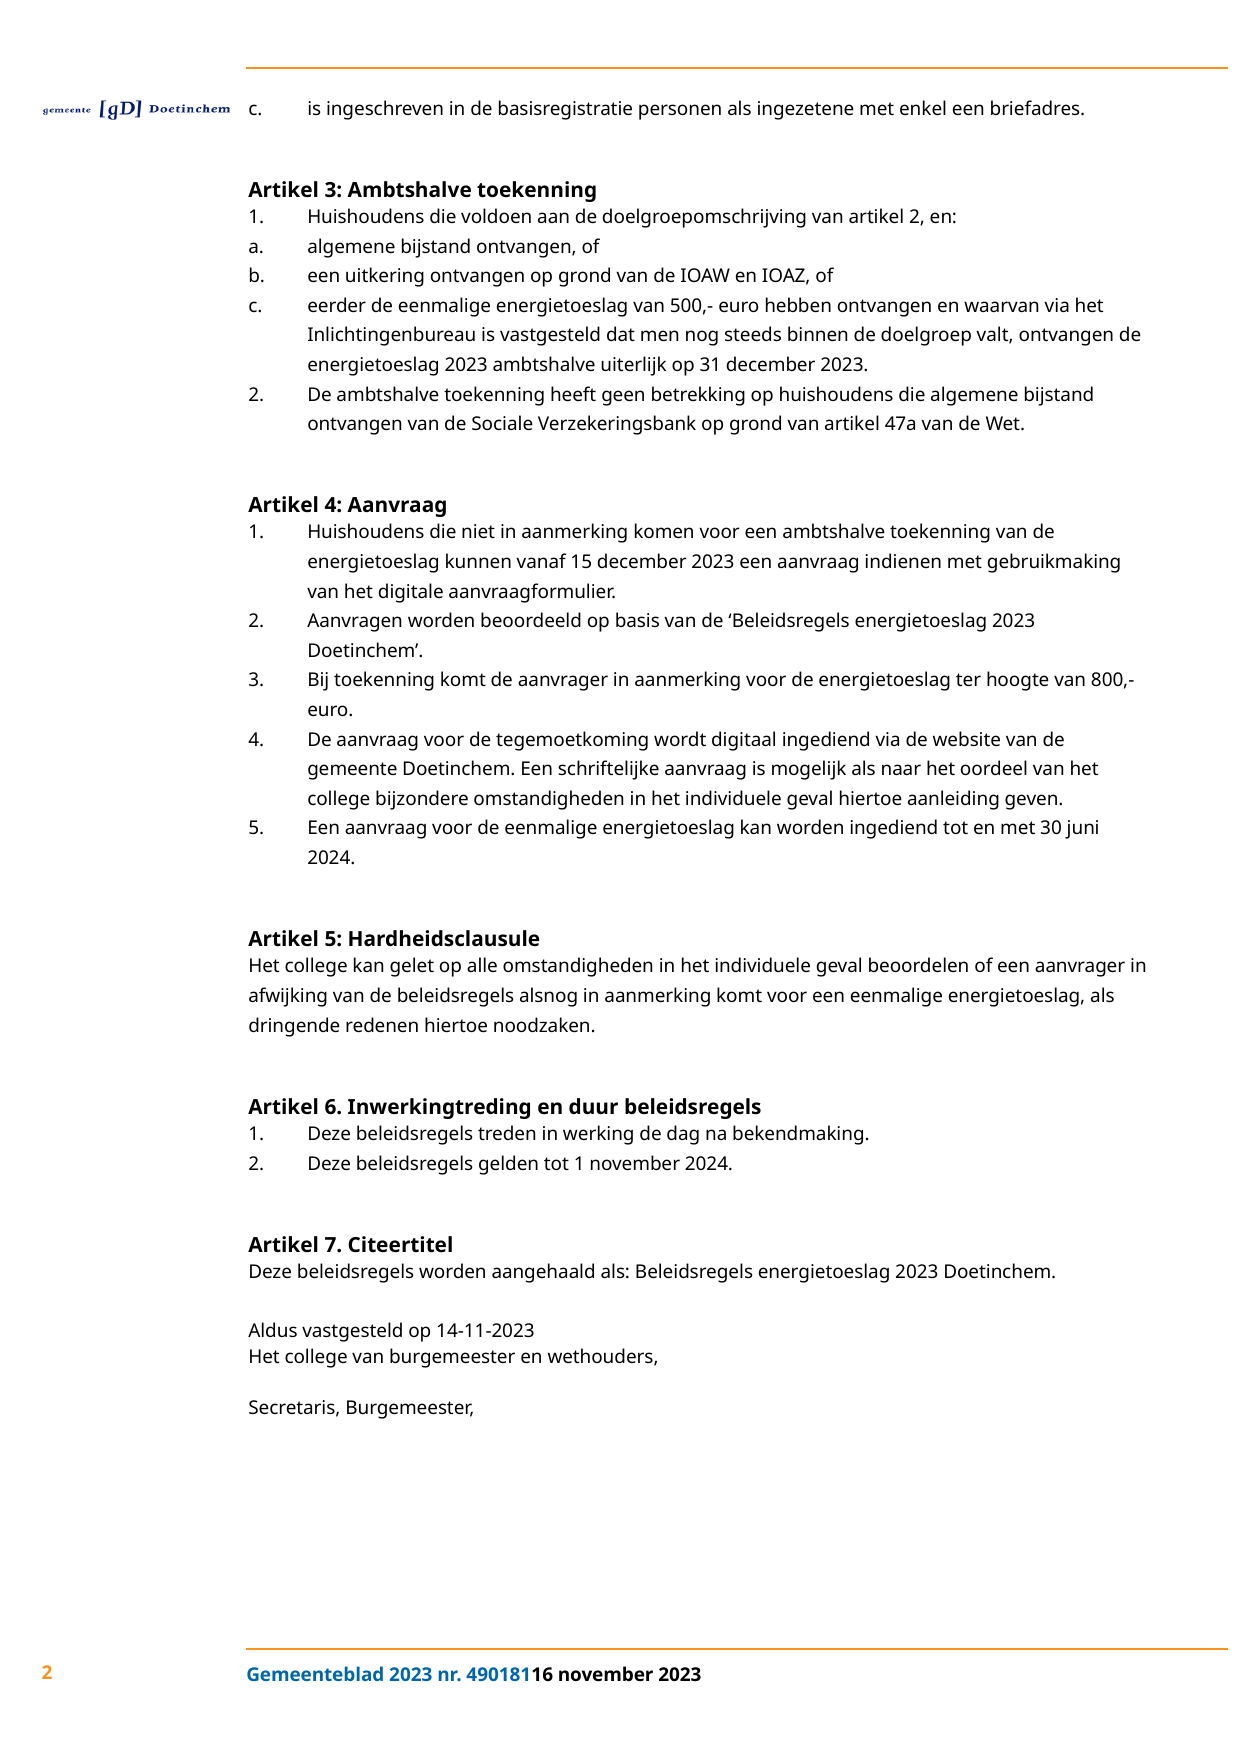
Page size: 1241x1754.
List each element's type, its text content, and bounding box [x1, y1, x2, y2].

list Deze beleidsregels gelden tot 1 november 2024. [248, 1150, 1152, 1176]
list algemene bijstand ontvangen, of [248, 233, 1152, 258]
text Deze beleidsregels worden aangehaald als: Beleidsregels energietoeslag 2023 Doetinchem. [248, 1258, 1152, 1284]
list Huishoudens die voldoen aan de doelgroepomschrijving van artikel 2, en: [248, 203, 1152, 229]
list een uitkering ontvangen op grond van de IOAW en IOAZ, of [248, 262, 1152, 288]
list is ingeschreven in de basisregistratie personen als ingezetene met enkel een briefadres. [248, 95, 1152, 121]
list eerder de eenmalige energietoeslag van 500,- euro hebben ontvangen en waarvan via het Inlichtingenbureau is vastgesteld dat men nog steeds binnen de doelgroep valt, ontvangen de energietoeslag 2023 ambtshalve uiterlijk op 31 december 2023. [248, 292, 1152, 377]
list Huishoudens die niet in aanmerking komen voor een ambtshalve toekenning van de energietoeslag kunnen vanaf 15 december 2023 een aanvraag indienen met gebruikmaking van het digitale aanvraagformulier. [248, 519, 1152, 604]
text Artikel 6. Inwerkingtreding en duur beleidsregels [248, 1092, 1152, 1120]
list Een aanvraag voor de eenmalige energietoeslag kan worden ingediend tot en met 30 juni 2024. [248, 814, 1152, 870]
list Aanvragen worden beoordeeld op basis van de ‘Beleidsregels energietoeslag 2023 Doetinchem’. [248, 607, 1152, 663]
text Het college van burgemeester en wethouders, [248, 1343, 1152, 1369]
text Artikel 4: Aanvraag [248, 490, 1152, 519]
text Artikel 7. Citeertitel [248, 1230, 1152, 1258]
text Aldus vastgesteld op 14-11-2023 [248, 1317, 1152, 1343]
text Secretaris, Burgemeester, [248, 1394, 1152, 1420]
list De ambtshalve toekenning heeft geen betrekking op huishoudens die algemene bijstand ontvangen van de Sociale Verzekeringsbank op grond van artikel 47a van de Wet. [248, 381, 1152, 436]
picture [41, 47, 231, 172]
text Het college kan gelet op alle omstandigheden in het individuele geval beoordelen of een aanvrager in afwijking van de beleidsregels alsnog in aanmerking komt voor een eenmalige energietoeslag, als dringende redenen hiertoe noodzaken. [248, 953, 1152, 1037]
text Artikel 5: Hardheidsclausule [248, 924, 1152, 953]
list Deze beleidsregels treden in werking de dag na bekendmaking. [248, 1120, 1152, 1146]
list Bij toekenning komt de aanvrager in aanmerking voor de energietoeslag ter hoogte van 800,- euro. [248, 667, 1152, 722]
text Artikel 3: Ambtshalve toekenning [248, 175, 1152, 203]
list De aanvraag voor de tegemoetkoming wordt digitaal ingediend via de website van de gemeente Doetinchem. Een schriftelijke aanvraag is mogelijk als naar het oordeel van het college bijzondere omstandigheden in het individuele geval hiertoe aanleiding geven. [248, 726, 1152, 811]
